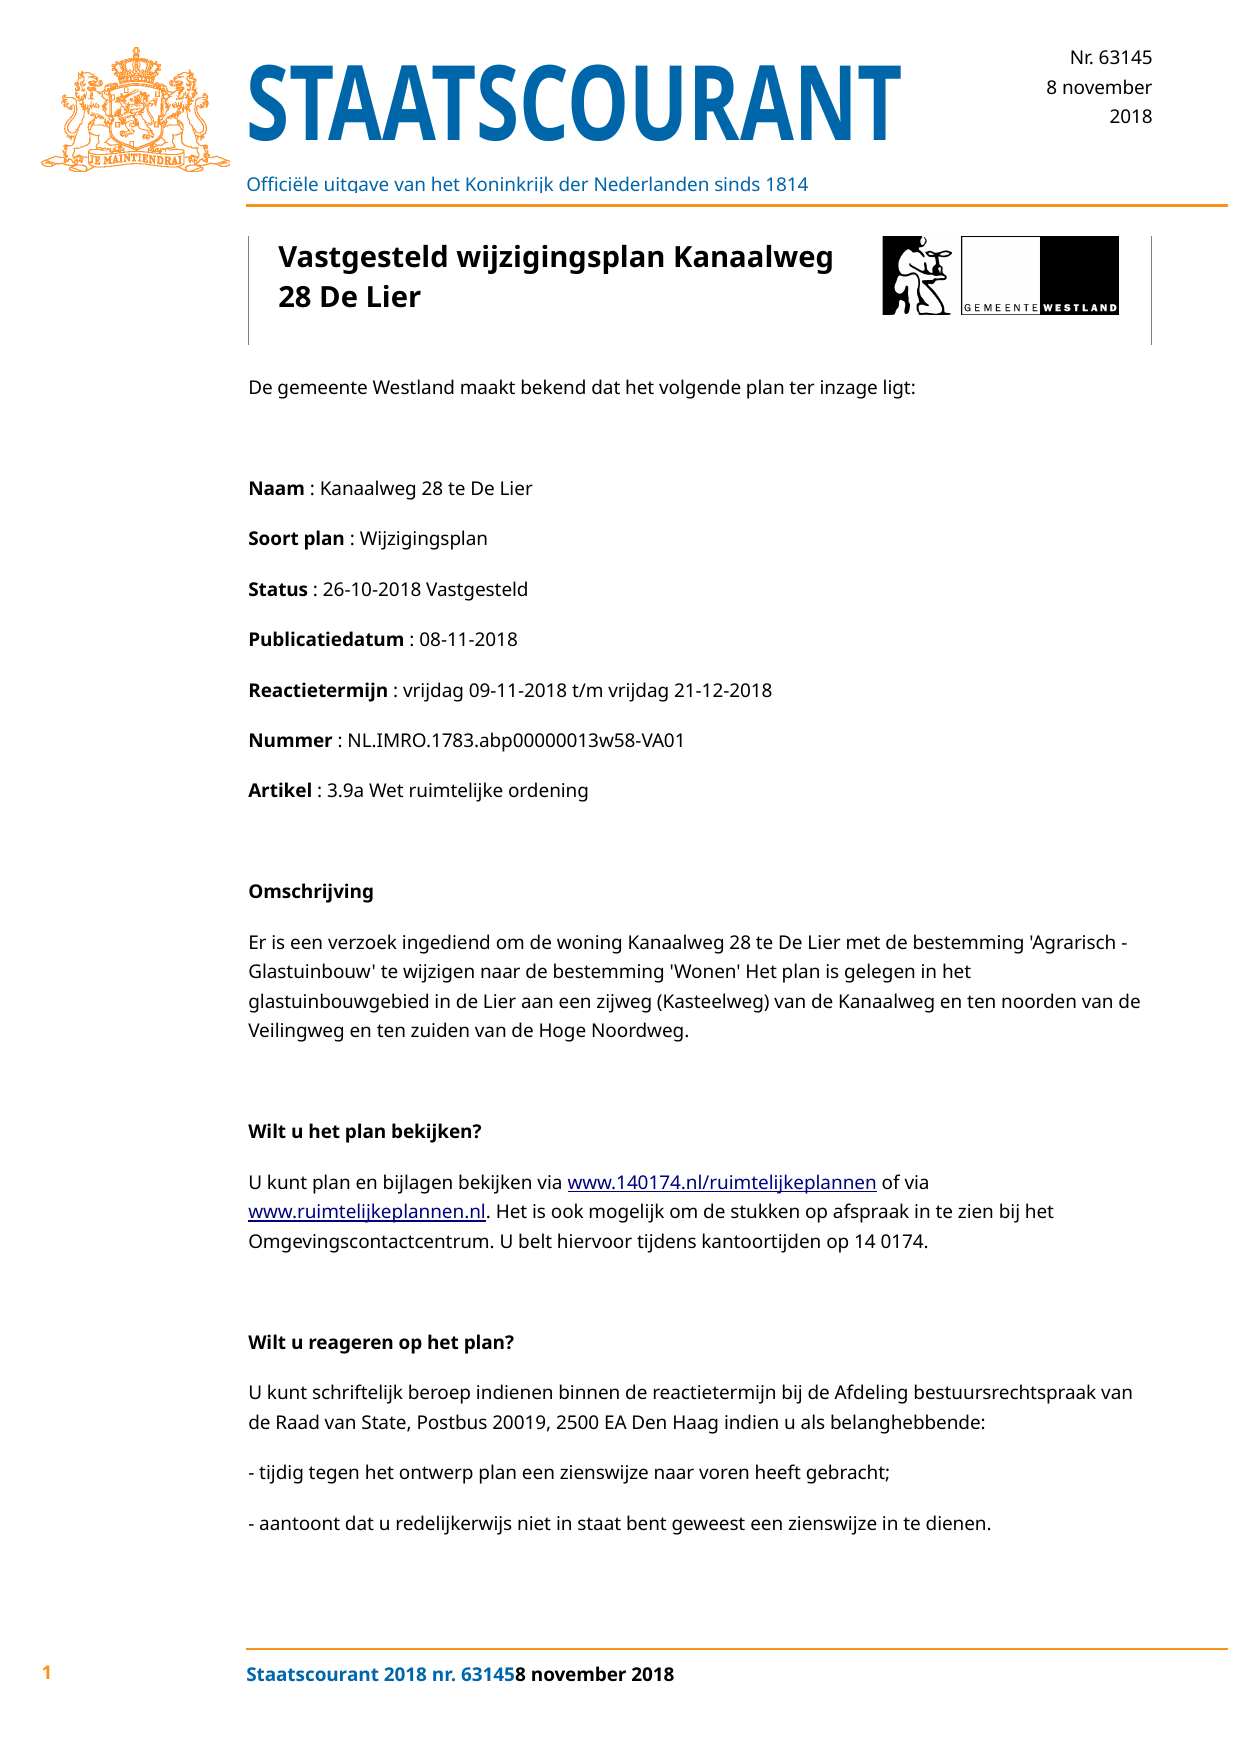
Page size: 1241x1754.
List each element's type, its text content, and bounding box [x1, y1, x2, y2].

text - aantoont dat u redelijkerwijs niet in staat bent geweest een zienswijze in te dienen. [248, 1510, 1152, 1535]
text Nummer : NL.IMRO.1783.abp00000013w58-VA01 [248, 727, 1152, 753]
picture [882, 236, 1119, 315]
text Soort plan : Wijzigingsplan [248, 526, 1152, 551]
text Publicatiedatum : 08-11-2018 [248, 626, 1152, 652]
text Er is een verzoek ingediend om de woning Kanaalweg 28 te De Lier met de bestemming 'Agrarisch - Glastuinbouw' te wijzigen naar de bestemming 'Wonen' Het plan is gelegen in het glastuinbouwgebied in de Lier aan een zijweg (Kasteelweg) van de Kanaalweg en ten noorden van de Veilingweg en ten zuiden van de Hoge Noordweg. [248, 929, 1152, 1043]
text Wilt u het plan bekijken? [248, 1118, 1152, 1144]
picture [41, 47, 231, 172]
text Artikel : 3.9a Wet ruimtelijke ordening [248, 778, 1152, 803]
table_header [850, 236, 1151, 345]
text Status : 26-10-2018 Vastgesteld [248, 576, 1152, 602]
text Omschrijving [248, 878, 1152, 904]
text De gemeente Westland maakt bekend dat het volgende plan ter inzage ligt: [248, 374, 1152, 400]
text U kunt plan en bijlagen bekijken via www.140174.nl/ruimtelijkeplannen of via www.ruimtelijkeplannen.nl. Het is ook mogelijk om de stukken op afspraak in te zien bij het Omgevingscontactcentrum. U belt hiervoor tijdens kantoortijden op 14 0174. [248, 1169, 1152, 1254]
text Wilt u reageren op het plan? [248, 1329, 1152, 1354]
text Naam : Kanaalweg 28 te De Lier [248, 475, 1152, 501]
text Reactietermijn : vrijdag 09-11-2018 t/m vrijdag 21-12-2018 [248, 677, 1152, 702]
text U kunt schriftelijk beroep indienen binnen de reactietermijn bij de Afdeling bestuursrechtspraak van de Raad van State, Postbus 20019, 2500 EA Den Haag indien u als belanghebbende: [248, 1379, 1152, 1434]
table_header Vastgesteld wijzigingsplan Kanaalweg 28 De Lier [249, 236, 850, 345]
text - tijdig tegen het ontwerp plan een zienswijze naar voren heeft gebracht; [248, 1459, 1152, 1485]
